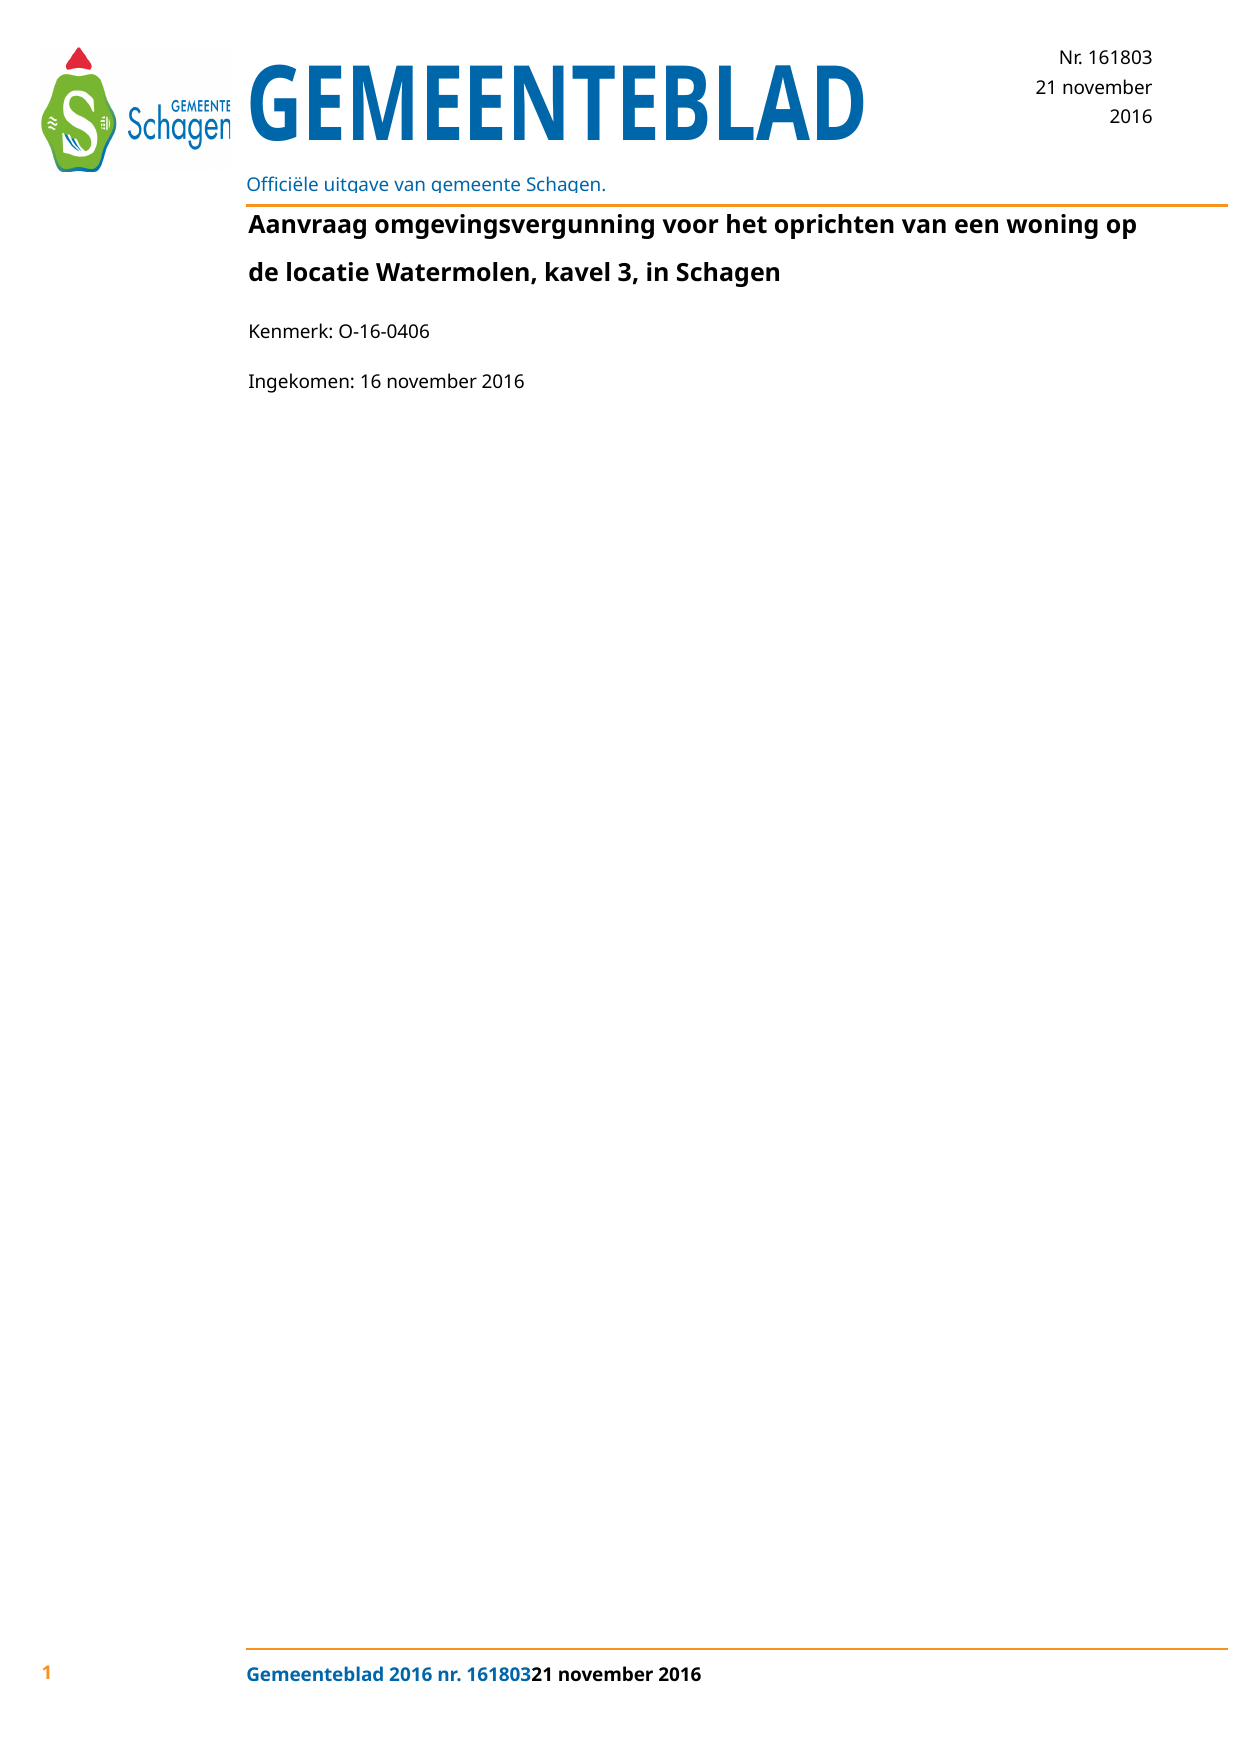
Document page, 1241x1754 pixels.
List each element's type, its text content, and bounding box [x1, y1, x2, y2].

text Ingekomen: 16 november 2016 [248, 368, 1152, 394]
text Aanvraag omgevingsvergunning voor het oprichten van een woning op de locatie Watermolen, kavel 3, in Schagen [248, 207, 1152, 288]
picture [41, 47, 231, 172]
text Kenmerk: O-16-0406 [248, 318, 1152, 344]
